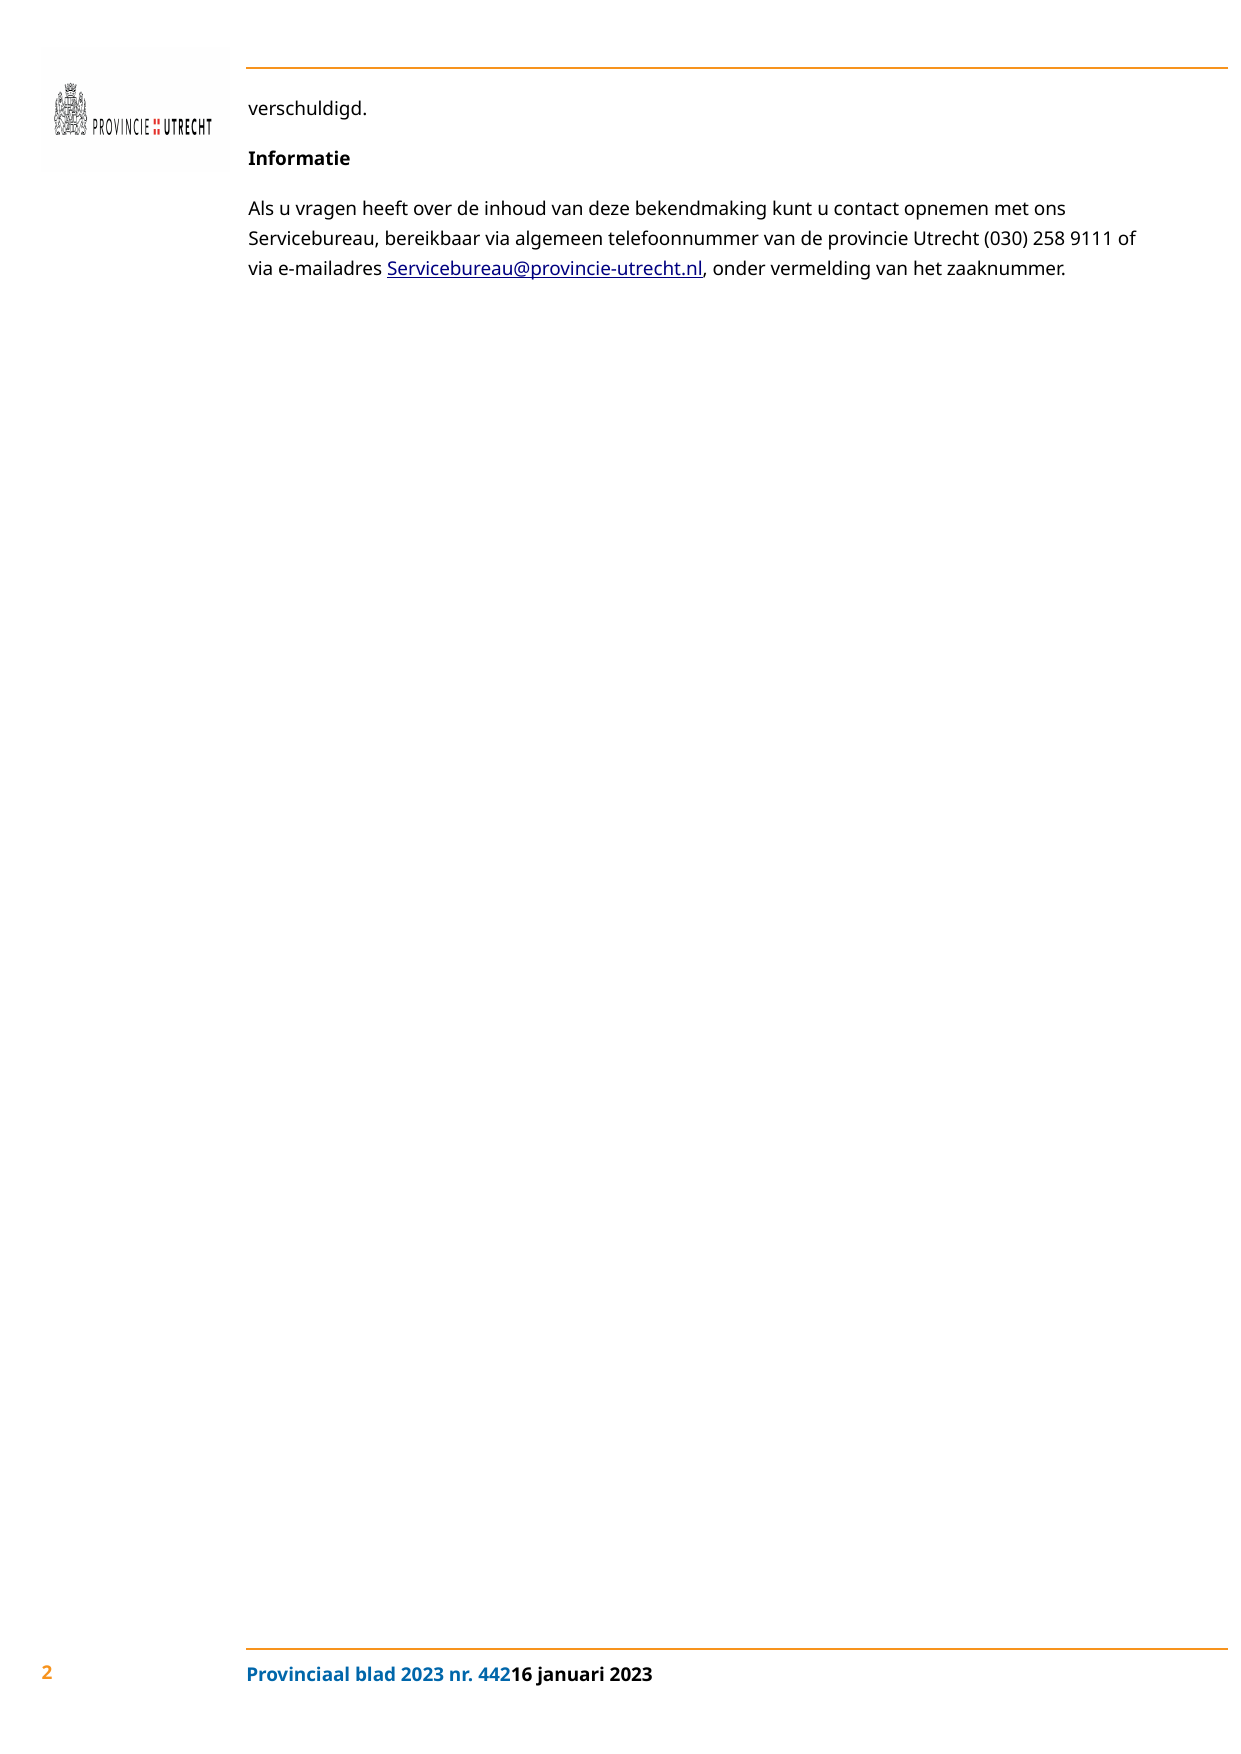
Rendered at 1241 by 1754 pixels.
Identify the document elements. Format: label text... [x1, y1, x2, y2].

picture [41, 47, 231, 172]
text Informatie [248, 145, 1152, 171]
text verschuldigd. [248, 95, 1152, 121]
text Als u vragen heeft over de inhoud van deze bekendmaking kunt u contact opnemen met ons Servicebureau, bereikbaar via algemeen telefoonnummer van de provincie Utrecht (030) 258 9111 of via e-mailadres Servicebureau@provincie-utrecht.nl, onder vermelding van het zaaknummer. [248, 196, 1152, 281]
